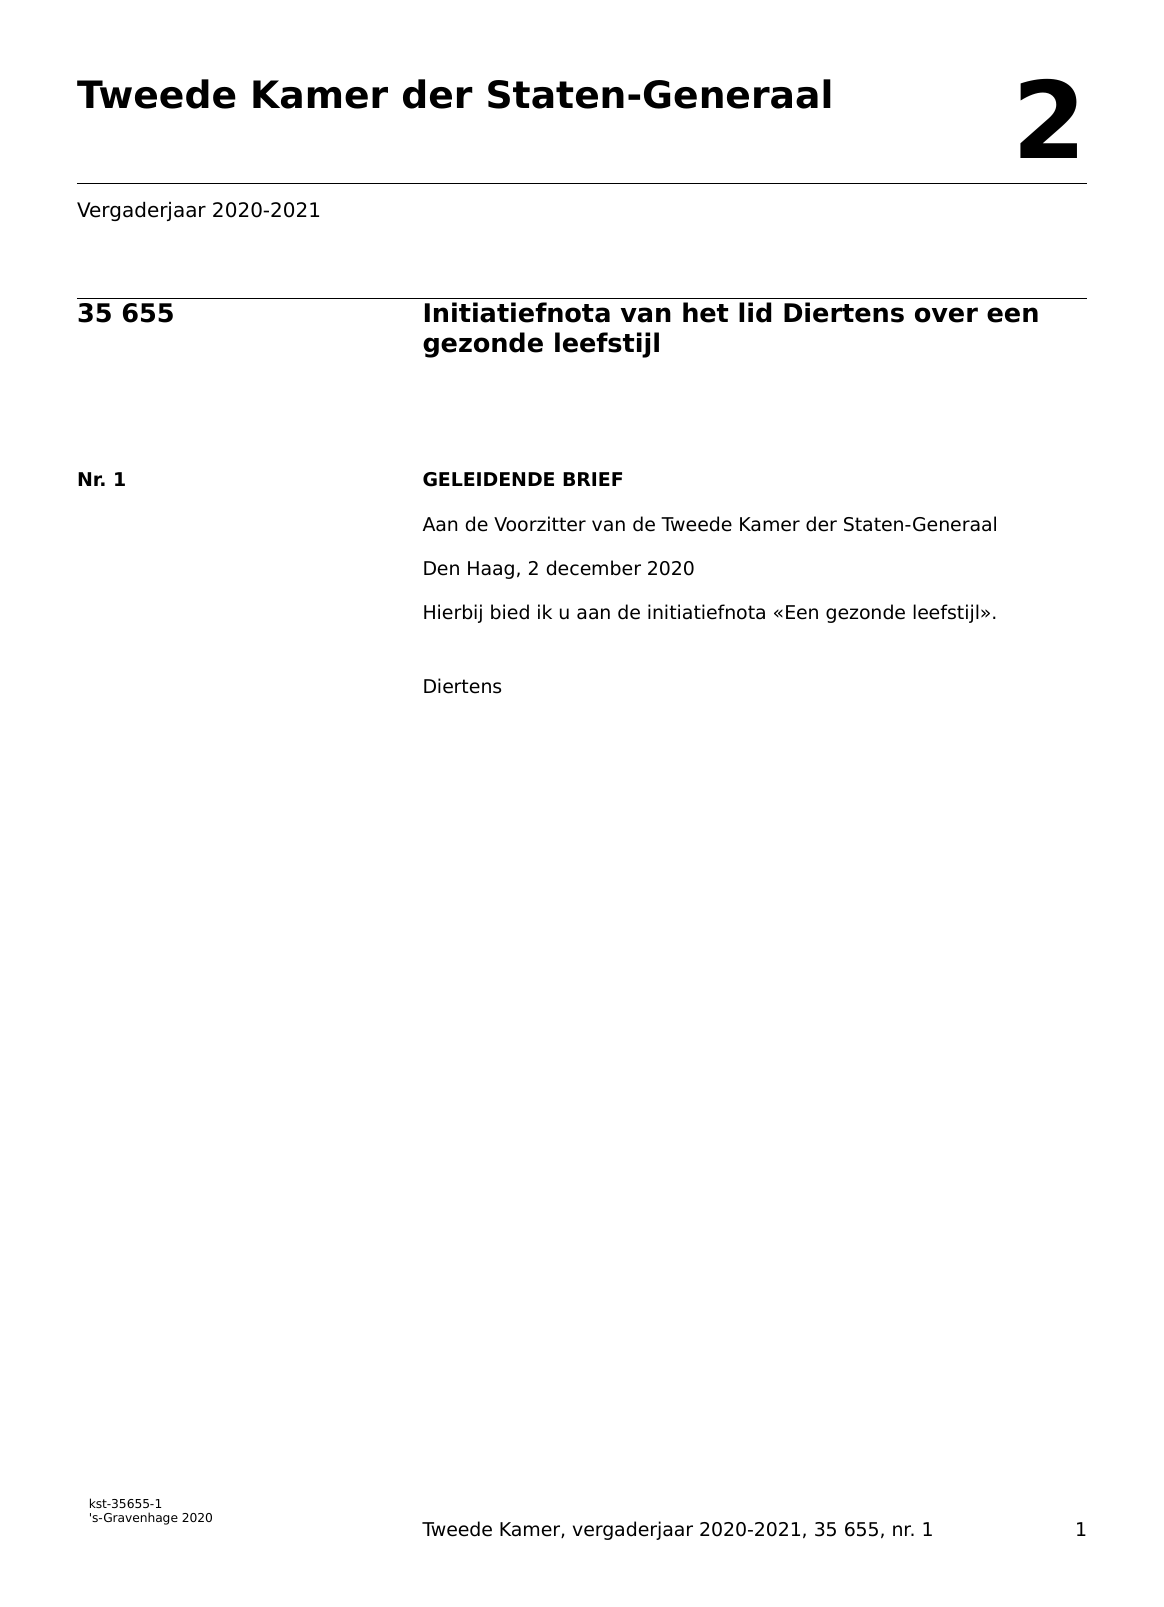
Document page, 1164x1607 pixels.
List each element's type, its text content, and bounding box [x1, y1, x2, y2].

table_header Tweede Kamer der Staten-Generaal [77, 59, 886, 183]
text Diertens [422, 654, 1087, 698]
text Den Haag, 2 december 2020 [422, 558, 1087, 580]
table_cell Vergaderjaar 2020-2021 [77, 184, 1087, 298]
text Hierbij bied ik u aan de initiatiefnota «Een gezonde leefstijl». [422, 602, 1087, 624]
text 's-Gravenhage 2020 [88, 1511, 323, 1525]
subtitle 35 655 Initiatiefnota van het lid Diertens over een gezonde leefstijl [77, 299, 1087, 358]
text kst-35655-1 [88, 1497, 323, 1511]
table_header 2 [886, 59, 1087, 183]
text Aan de Voorzitter van de Tweede Kamer der Staten-Generaal [422, 513, 1087, 536]
subtitle Nr. 1 GELEIDENDE BRIEF [77, 469, 1087, 491]
